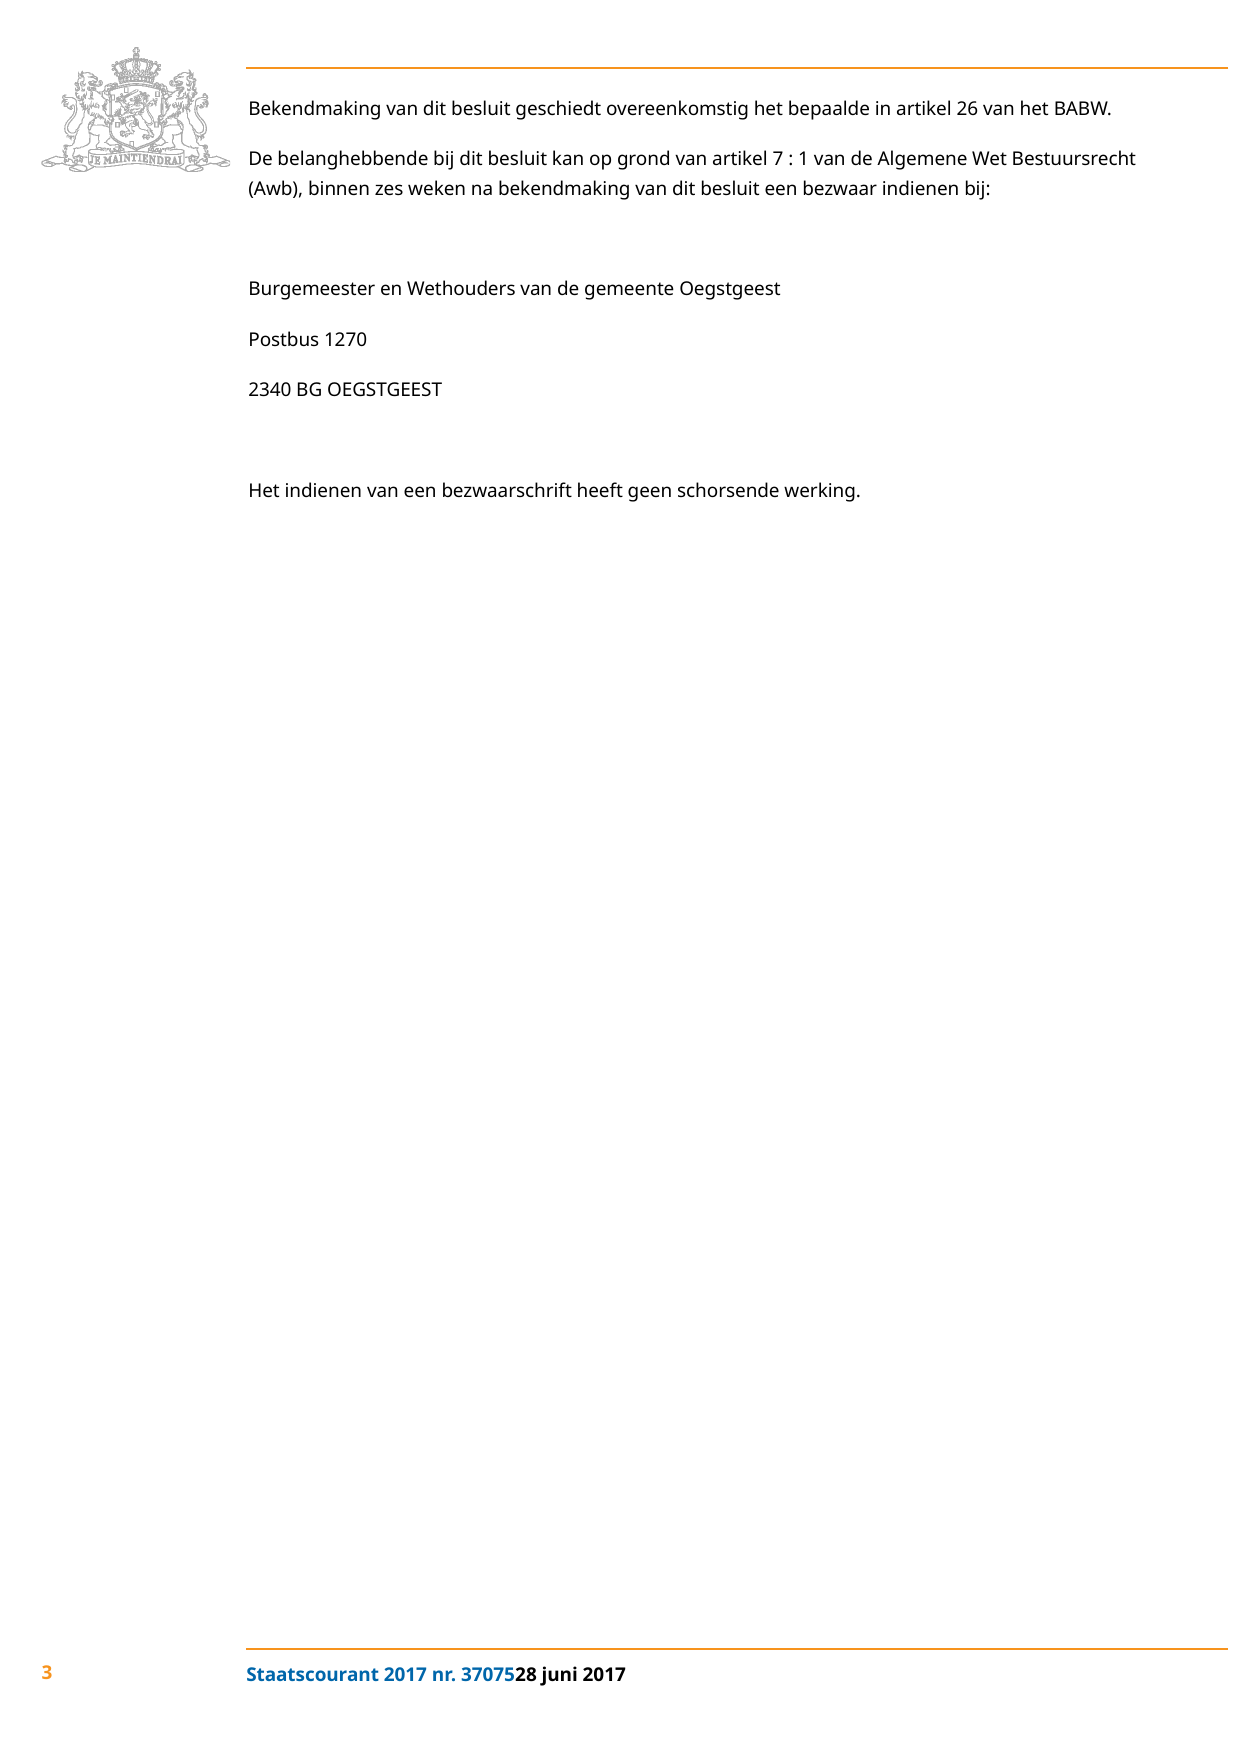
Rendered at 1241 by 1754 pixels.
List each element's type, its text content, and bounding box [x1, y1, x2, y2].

text Burgemeester en Wethouders van de gemeente Oegstgeest [248, 276, 1152, 301]
text Het indienen van een bezwaarschrift heeft geen schorsende werking. [248, 477, 1152, 503]
picture [41, 47, 231, 172]
text De belanghebbende bij dit besluit kan op grond van artikel 7 : 1 van de Algemene Wet Bestuursrecht (Awb), binnen zes weken na bekendmaking van dit besluit een bezwaar indienen bij: [248, 145, 1152, 201]
text Postbus 1270 [248, 326, 1152, 352]
text Bekendmaking van dit besluit geschiedt overeenkomstig het bepaalde in artikel 26 van het BABW. [248, 95, 1152, 121]
text 2340 BG OEGSTGEEST [248, 376, 1152, 402]
